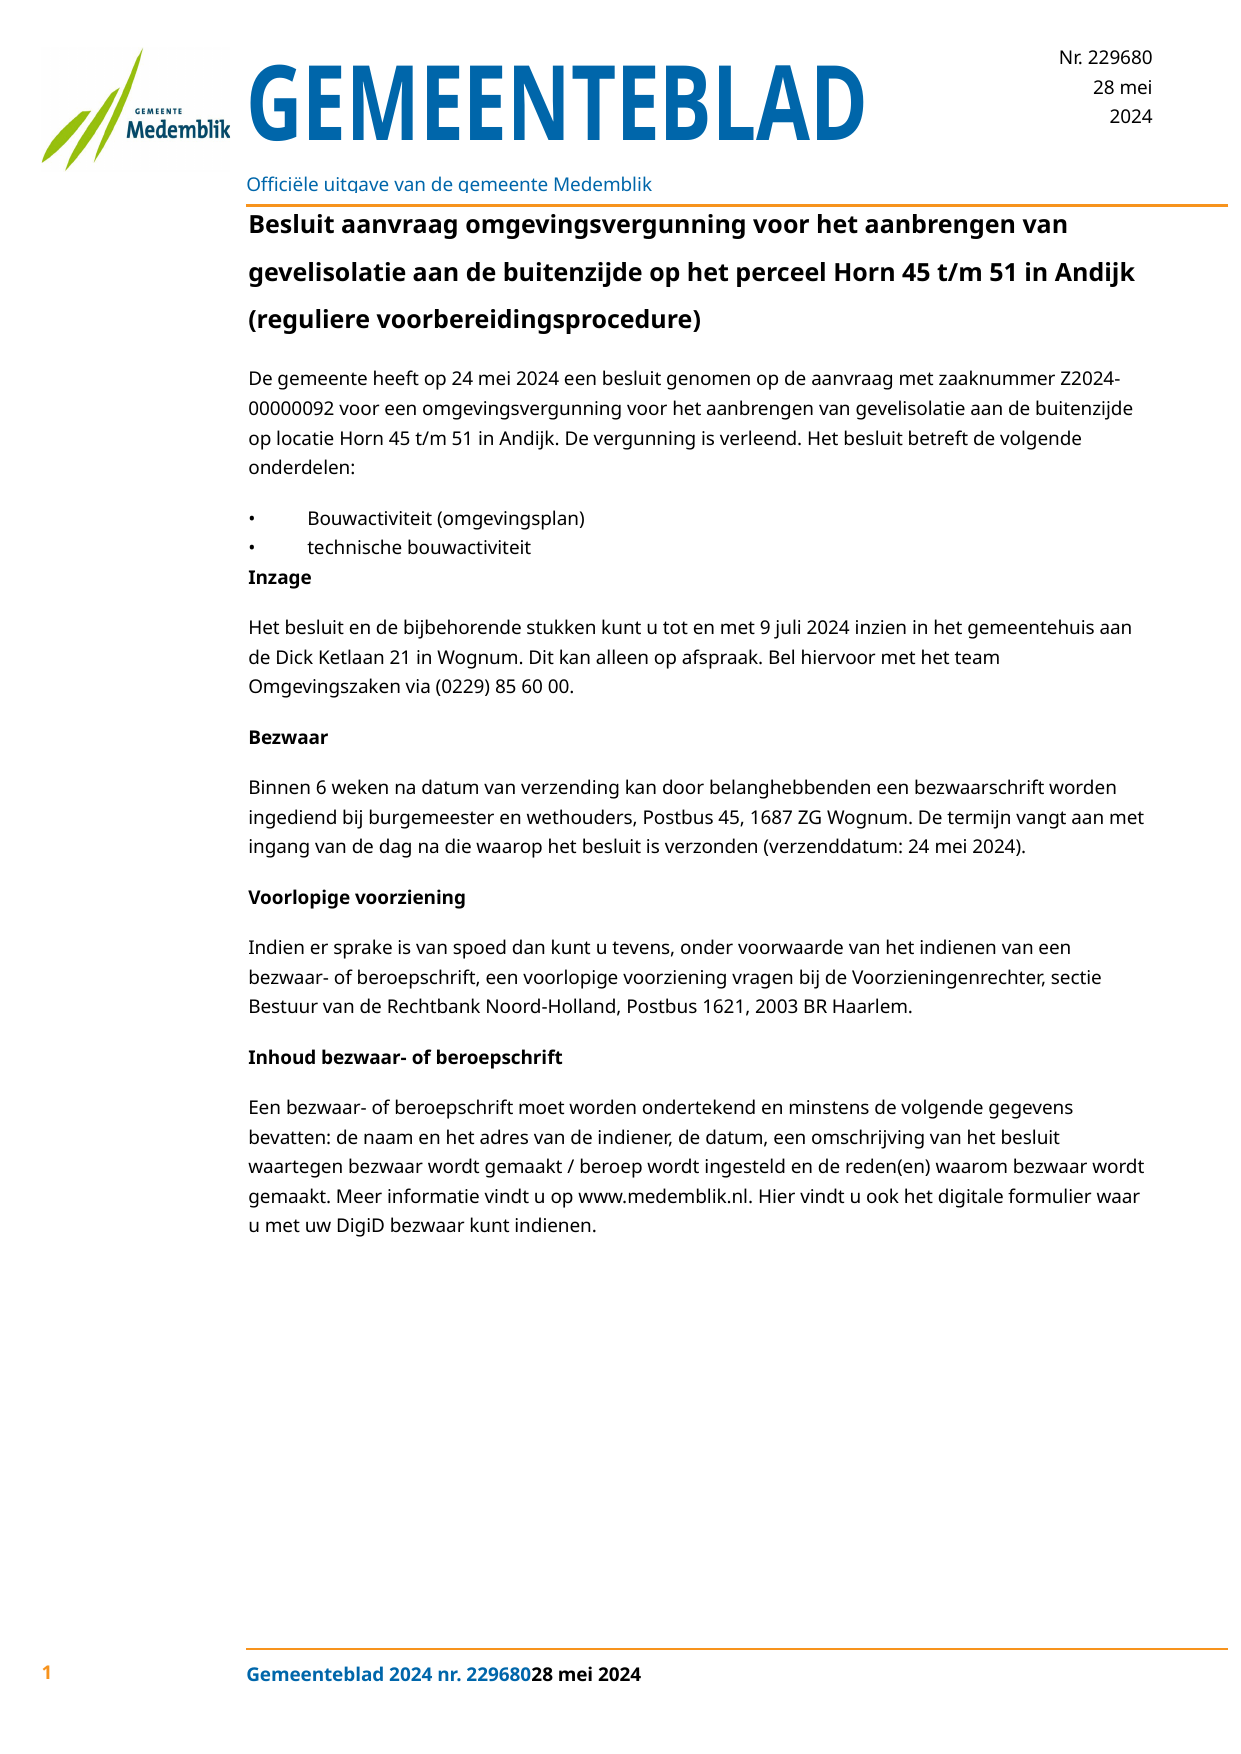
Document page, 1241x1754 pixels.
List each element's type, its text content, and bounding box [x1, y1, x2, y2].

text Voorlopige voorziening [248, 884, 1152, 909]
list technische bouwactiviteit [248, 534, 1152, 560]
text Besluit aanvraag omgevingsvergunning voor het aanbrengen van gevelisolatie aan de buitenzijde op het perceel Horn 45 t/m 51 in Andijk (reguliere voorbereidingsprocedure) [248, 207, 1152, 336]
text Inzage [248, 564, 1152, 589]
text Een bezwaar- of beroepschrift moet worden ondertekend en minstens de volgende gegevens bevatten: de naam en het adres van de indiener, de datum, een omschrijving van het besluit waartegen bezwaar wordt gemaakt / beroep wordt ingesteld en de reden(en) waarom bezwaar wordt gemaakt. Meer informatie vindt u op www.medemblik.nl. Hier vindt u ook het digitale formulier waar u met uw DigiD bezwaar kunt indienen. [248, 1094, 1152, 1238]
picture [41, 47, 231, 172]
list Bouwactiviteit (omgevingsplan) [248, 505, 1152, 530]
text Indien er sprake is van spoed dan kunt u tevens, onder voorwaarde van het indienen van een bezwaar- of beroepschrift, een voorlopige voorziening vragen bij de Voorzieningenrechter, sectie Bestuur van de Rechtbank Noord-Holland, Postbus 1621, 2003 BR Haarlem. [248, 934, 1152, 1019]
text De gemeente heeft op 24 mei 2024 een besluit genomen op de aanvraag met zaaknummer Z2024-00000092 voor een omgevingsvergunning voor het aanbrengen van gevelisolatie aan de buitenzijde op locatie Horn 45 t/m 51 in Andijk. De vergunning is verleend. Het besluit betreft de volgende onderdelen: [248, 366, 1152, 480]
text Binnen 6 weken na datum van verzending kan door belanghebbenden een bezwaarschrift worden ingediend bij burgemeester en wethouders, Postbus 45, 1687 ZG Wognum. De termijn vangt aan met ingang van de dag na die waarop het besluit is verzonden (verzenddatum: 24 mei 2024). [248, 774, 1152, 859]
text Bezwaar [248, 724, 1152, 749]
text Het besluit en de bijbehorende stukken kunt u tot en met 9 juli 2024 inzien in het gemeentehuis aan de Dick Ketlaan 21 in Wognum. Dit kan alleen op afspraak. Bel hiervoor met het team Omgevingszaken via (0229) 85 60 00. [248, 614, 1152, 699]
text Inhoud bezwaar- of beroepschrift [248, 1044, 1152, 1069]
